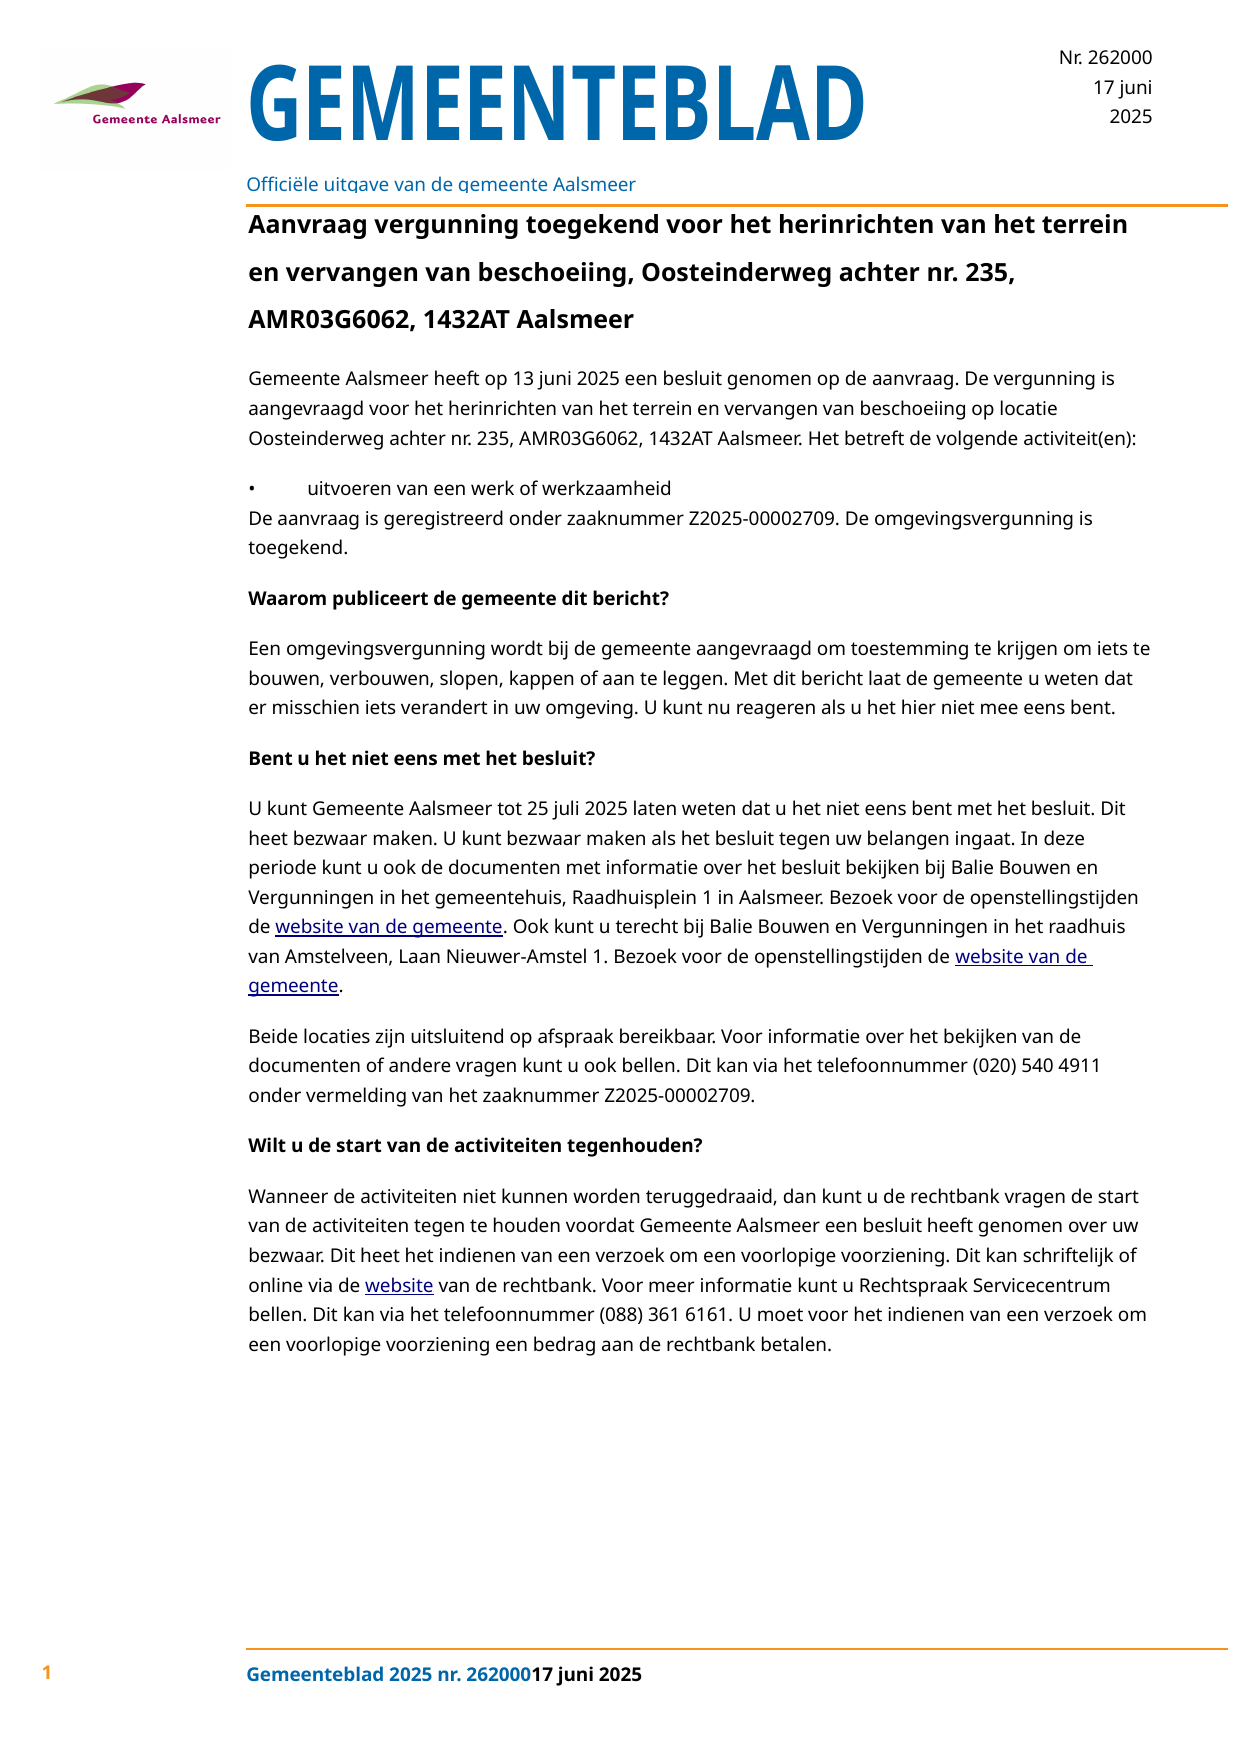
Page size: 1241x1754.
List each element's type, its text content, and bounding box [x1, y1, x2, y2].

text De aanvraag is geregistreerd onder zaaknummer Z2025-00002709. De omgevingsvergunning is toegekend. [248, 505, 1152, 560]
text Gemeente Aalsmeer heeft op 13 juni 2025 een besluit genomen op de aanvraag. De vergunning is aangevraagd voor het herinrichten van het terrein en vervangen van beschoeiing op locatie Oosteinderweg achter nr. 235, AMR03G6062, 1432AT Aalsmeer. Het betreft de volgende activiteit(en): [248, 366, 1152, 450]
picture [41, 47, 231, 172]
text Aanvraag vergunning toegekend voor het herinrichten van het terrein en vervangen van beschoeiing, Oosteinderweg achter nr. 235, AMR03G6062, 1432AT Aalsmeer [248, 207, 1152, 336]
text U kunt Gemeente Aalsmeer tot 25 juli 2025 laten weten dat u het niet eens bent met het besluit. Dit heet bezwaar maken. U kunt bezwaar maken als het besluit tegen uw belangen ingaat. In deze periode kunt u ook de documenten met informatie over het besluit bekijken bij Balie Bouwen en Vergunningen in het gemeentehuis, Raadhuisplein 1 in Aalsmeer. Bezoek voor de openstellingstijden de website van de gemeente. Ook kunt u terecht bij Balie Bouwen en Vergunningen in het raadhuis van Amstelveen, Laan Nieuwer-Amstel 1. Bezoek voor de openstellingstijden de website van de gemeente. [248, 795, 1152, 998]
list uitvoeren van een werk of werkzaamheid [248, 475, 1152, 501]
text Waarom publiceert de gemeente dit bericht? [248, 585, 1152, 610]
text Wilt u de start van de activiteiten tegenhouden? [248, 1133, 1152, 1158]
text Bent u het niet eens met het besluit? [248, 745, 1152, 770]
text Beide locaties zijn uitsluitend op afspraak bereikbaar. Voor informatie over het bekijken van de documenten of andere vragen kunt u ook bellen. Dit kan via het telefoonnummer (020) 540 4911 onder vermelding van het zaaknummer Z2025-00002709. [248, 1023, 1152, 1108]
text Wanneer de activiteiten niet kunnen worden teruggedraaid, dan kunt u de rechtbank vragen de start van de activiteiten tegen te houden voordat Gemeente Aalsmeer een besluit heeft genomen over uw bezwaar. Dit heet het indienen van een verzoek om een voorlopige voorziening. Dit kan schriftelijk of online via de website van de rechtbank. Voor meer informatie kunt u Rechtspraak Servicecentrum bellen. Dit kan via het telefoonnummer (088) 361 6161. U moet voor het indienen van een verzoek om een voorlopige voorziening een bedrag aan de rechtbank betalen. [248, 1183, 1152, 1357]
text Een omgevingsvergunning wordt bij de gemeente aangevraagd om toestemming te krijgen om iets te bouwen, verbouwen, slopen, kappen of aan te leggen. Met dit bericht laat de gemeente u weten dat er misschien iets verandert in uw omgeving. U kunt nu reageren als u het hier niet mee eens bent. [248, 635, 1152, 720]
